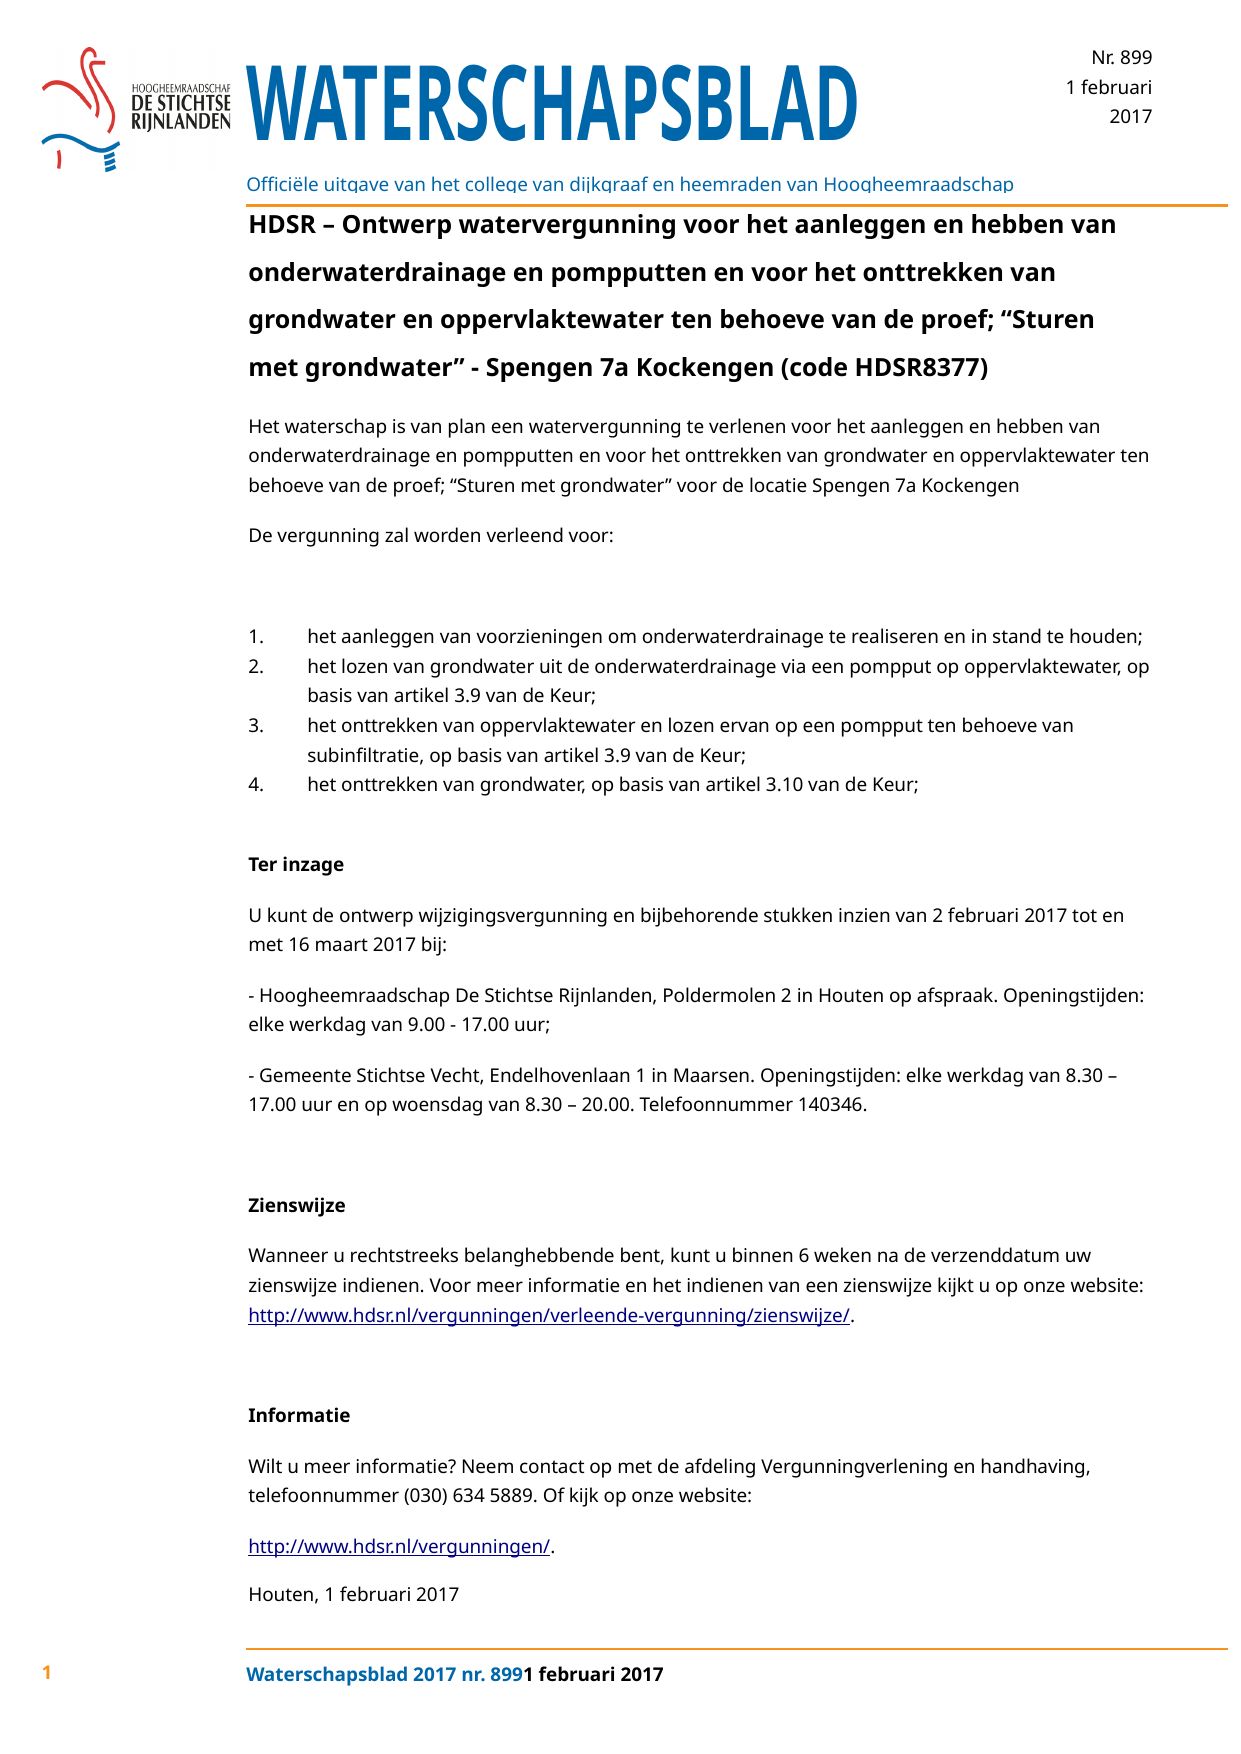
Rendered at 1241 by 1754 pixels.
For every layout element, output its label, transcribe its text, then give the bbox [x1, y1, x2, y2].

text HDSR – Ontwerp watervergunning voor het aanleggen en hebben van onderwaterdrainage en pompputten en voor het onttrekken van grondwater en oppervlaktewater ten behoeve van de proef; “Sturen met grondwater” - Spengen 7a Kockengen (code HDSR8377) [248, 207, 1152, 384]
text Zienswijze [248, 1192, 1152, 1218]
list het onttrekken van grondwater, op basis van artikel 3.10 van de Keur; [248, 771, 1152, 797]
text Informatie [248, 1403, 1152, 1428]
text U kunt de ontwerp wijzigingsvergunning en bijbehorende stukken inzien van 2 februari 2017 tot en met 16 maart 2017 bij: [248, 902, 1152, 957]
text Wanneer u rechtstreeks belanghebbende bent, kunt u binnen 6 weken na de verzenddatum uw zienswijze indienen. Voor meer informatie en het indienen van een zienswijze kijkt u op onze website: http://www.hdsr.nl/vergunningen/verleende-vergunning/zienswijze/. [248, 1243, 1152, 1328]
list het aanleggen van voorzieningen om onderwaterdrainage te realiseren en in stand te houden; [248, 623, 1152, 649]
text De vergunning zal worden verleend voor: [248, 523, 1152, 548]
text Wilt u meer informatie? Neem contact op met de afdeling Vergunningverlening en handhaving, telefoonnummer (030) 634 5889. Of kijk op onze website: [248, 1453, 1152, 1508]
text - Hoogheemraadschap De Stichtse Rijnlanden, Poldermolen 2 in Houten op afspraak. Openingstijden: elke werkdag van 9.00 - 17.00 uur; [248, 982, 1152, 1037]
list het onttrekken van oppervlaktewater en lozen ervan op een pompput ten behoeve van subinfiltratie, op basis van artikel 3.9 van de Keur; [248, 712, 1152, 768]
list het lozen van grondwater uit de onderwaterdrainage via een pompput op oppervlaktewater, op basis van artikel 3.9 van de Keur; [248, 653, 1152, 708]
text http://www.hdsr.nl/vergunningen/. [248, 1533, 1152, 1559]
text Houten, 1 februari 2017 [248, 1581, 1152, 1607]
text Ter inzage [248, 851, 1152, 877]
text Het waterschap is van plan een watervergunning te verlenen voor het aanleggen en hebben van onderwaterdrainage en pompputten en voor het onttrekken van grondwater en oppervlaktewater ten behoeve van de proef; “Sturen met grondwater” voor de locatie Spengen 7a Kockengen [248, 413, 1152, 498]
picture [41, 47, 231, 172]
text - Gemeente Stichtse Vecht, Endelhovenlaan 1 in Maarsen. Openingstijden: elke werkdag van 8.30 – 17.00 uur en op woensdag van 8.30 – 20.00. Telefoonnummer 140346. [248, 1062, 1152, 1117]
